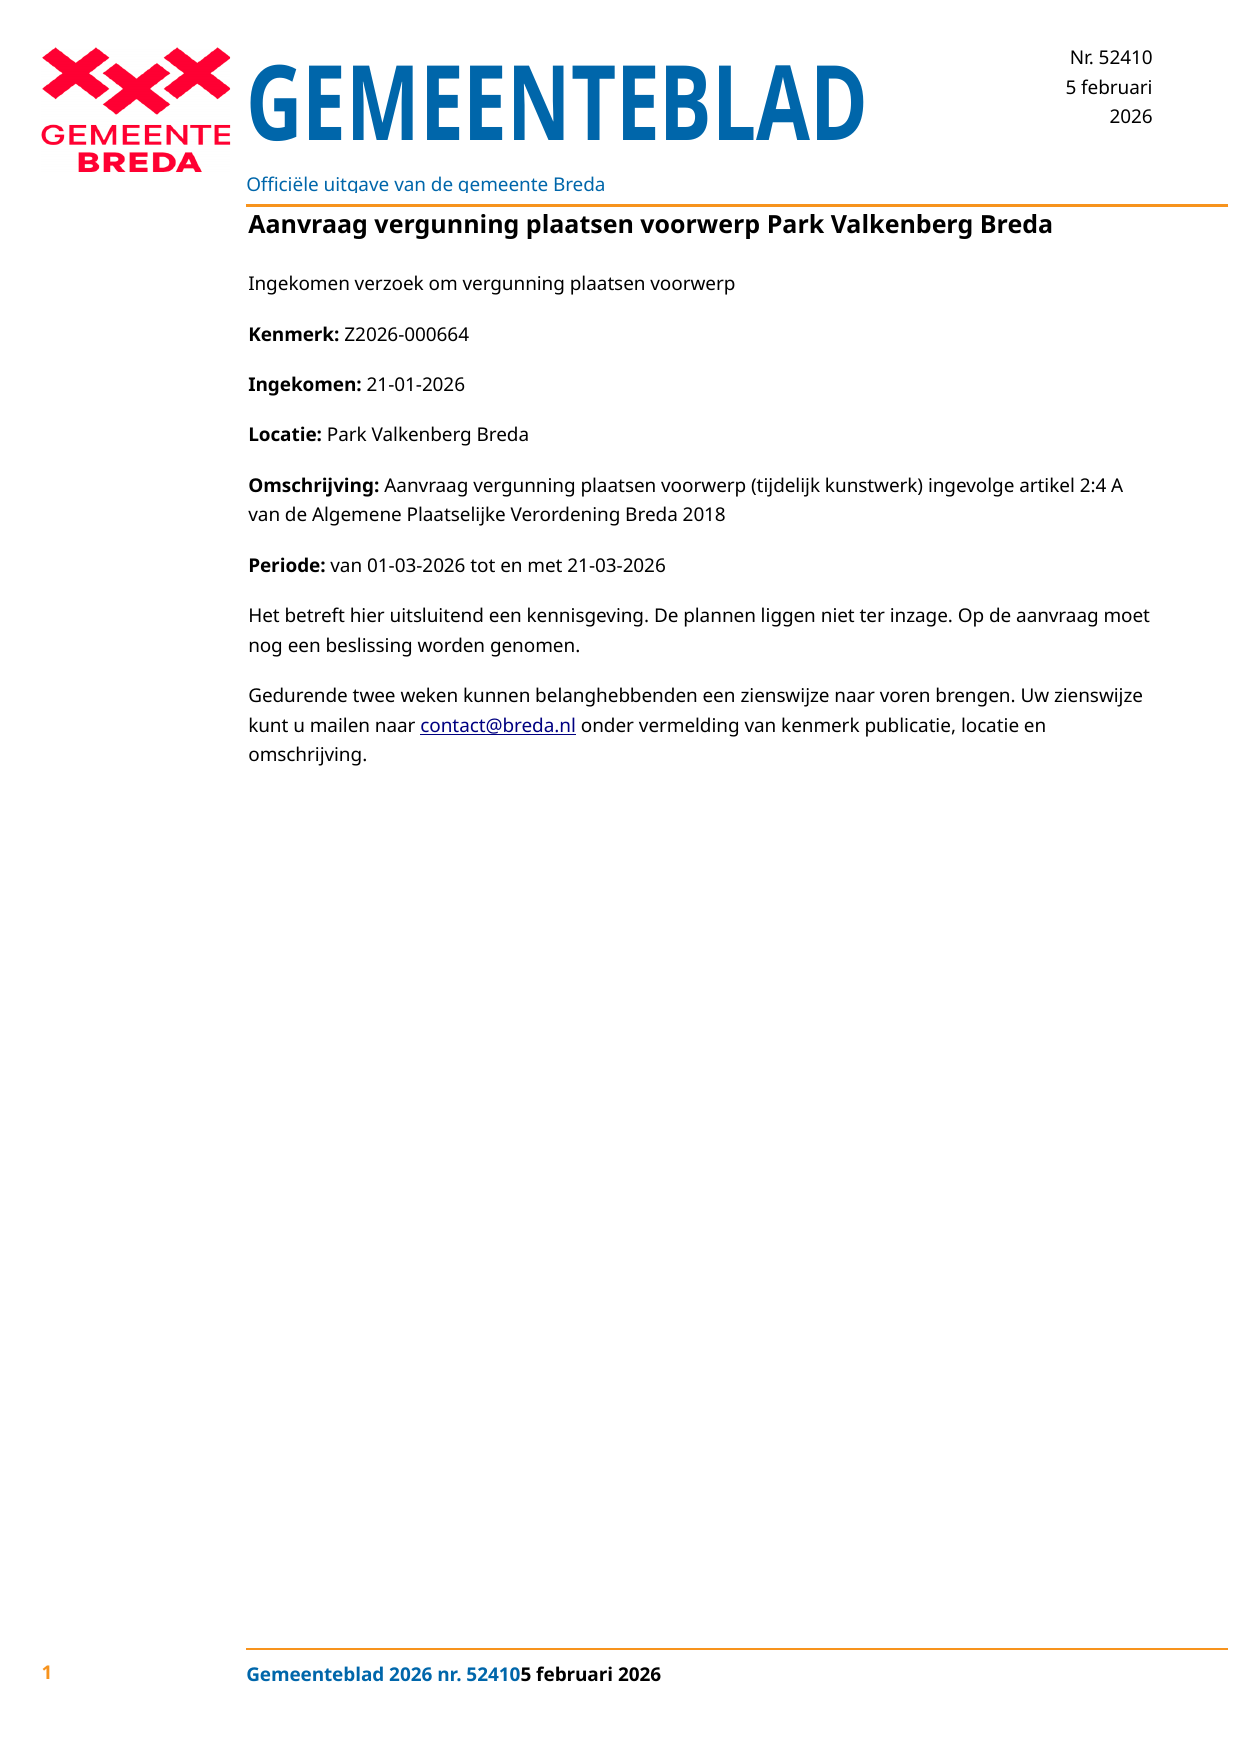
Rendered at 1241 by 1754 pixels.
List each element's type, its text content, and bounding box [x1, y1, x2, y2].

text Locatie: Park Valkenberg Breda [248, 422, 1152, 447]
text Ingekomen: 21-01-2026 [248, 371, 1152, 397]
text Kenmerk: Z2026-000664 [248, 321, 1152, 346]
text Ingekomen verzoek om vergunning plaatsen voorwerp [248, 270, 1152, 296]
text Periode: van 01-03-2026 tot en met 21-03-2026 [248, 552, 1152, 578]
picture [41, 47, 231, 172]
text Omschrijving: Aanvraag vergunning plaatsen voorwerp (tijdelijk kunstwerk) ingevolge artikel 2:4 A van de Algemene Plaatselijke Verordening Breda 2018 [248, 472, 1152, 527]
text Gedurende twee weken kunnen belanghebbenden een zienswijze naar voren brengen. Uw zienswijze kunt u mailen naar contact@breda.nl onder vermelding van kenmerk publicatie, locatie en omschrijving. [248, 682, 1152, 767]
text Het betreft hier uitsluitend een kennisgeving. De plannen liggen niet ter inzage. Op de aanvraag moet nog een beslissing worden genomen. [248, 602, 1152, 658]
text Aanvraag vergunning plaatsen voorwerp Park Valkenberg Breda [248, 207, 1152, 241]
